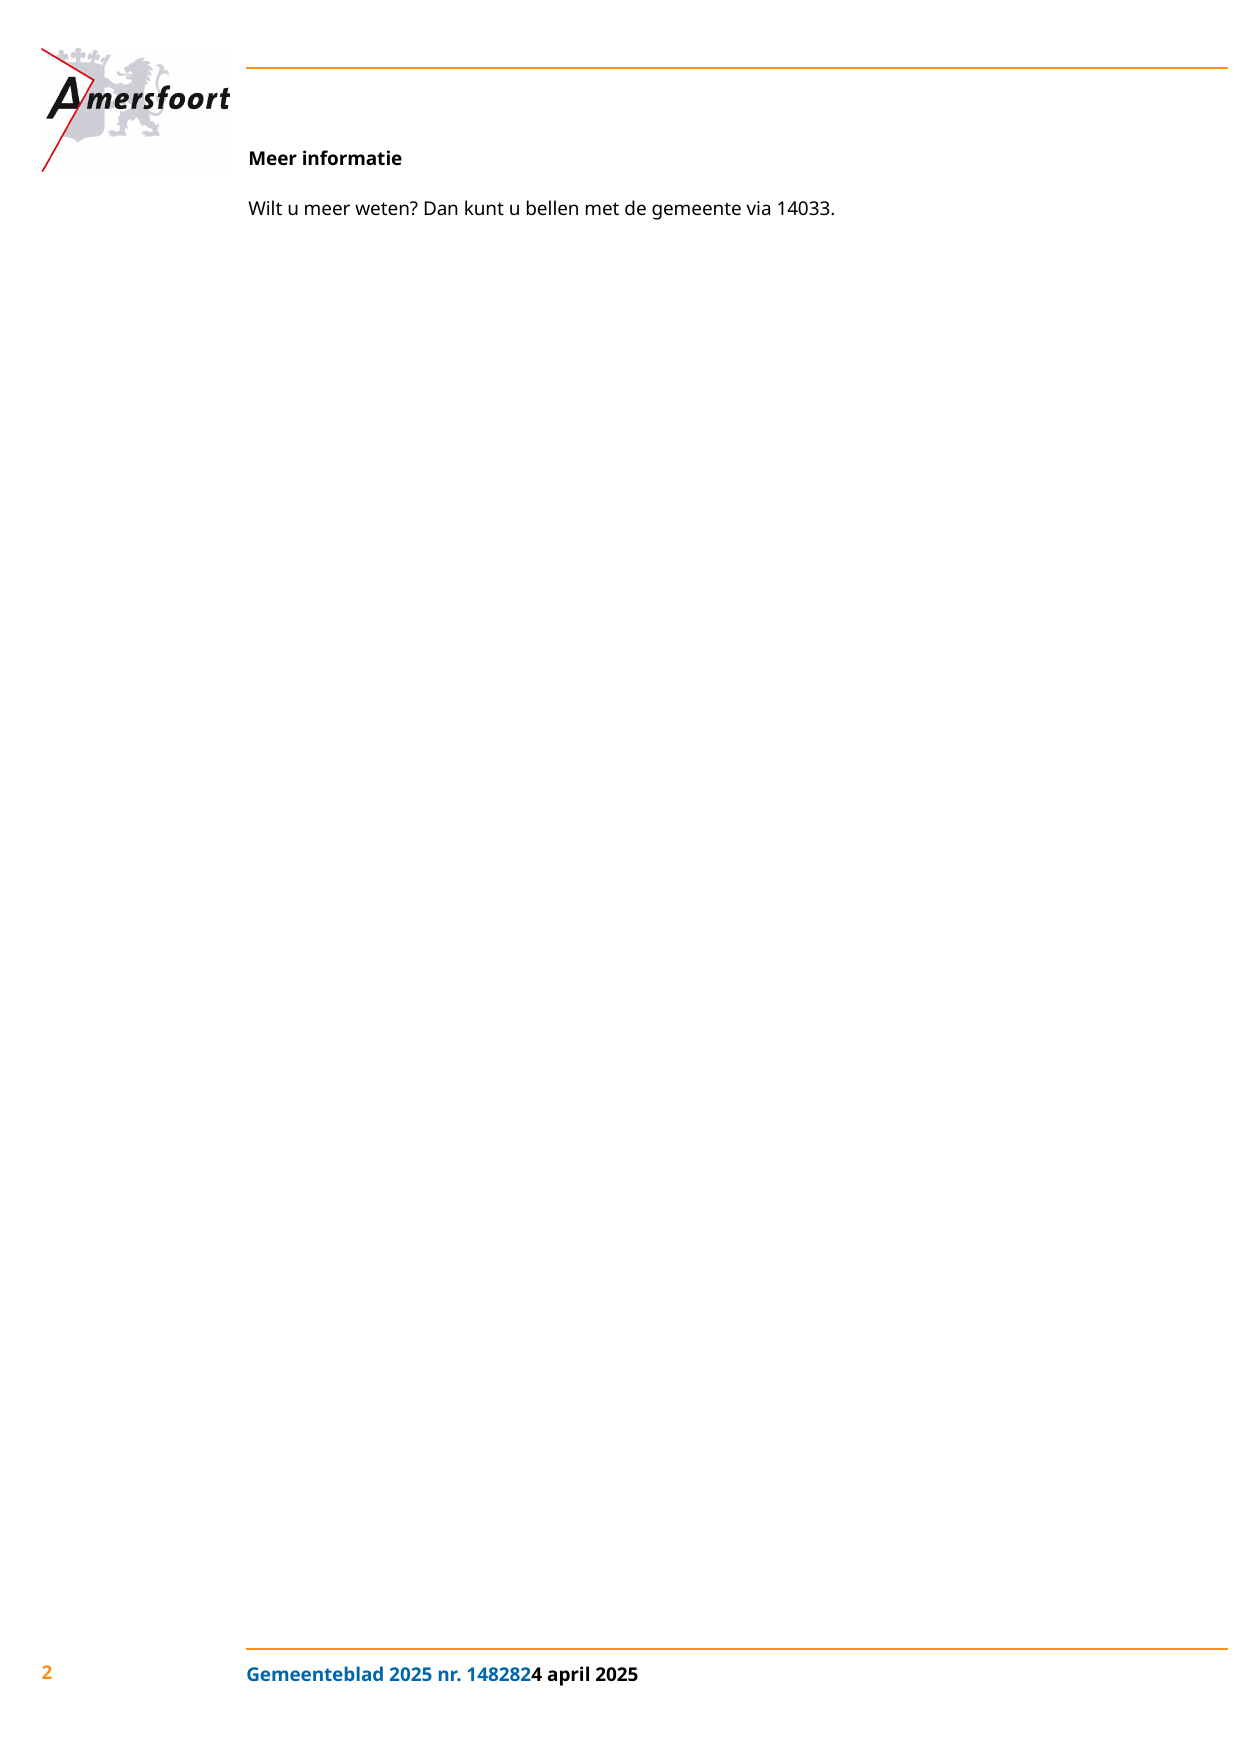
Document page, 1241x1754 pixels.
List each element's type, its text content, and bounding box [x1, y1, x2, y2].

picture [41, 47, 231, 172]
text Meer informatie [248, 145, 1152, 171]
text Wilt u meer weten? Dan kunt u bellen met de gemeente via 14033. [248, 196, 1152, 221]
